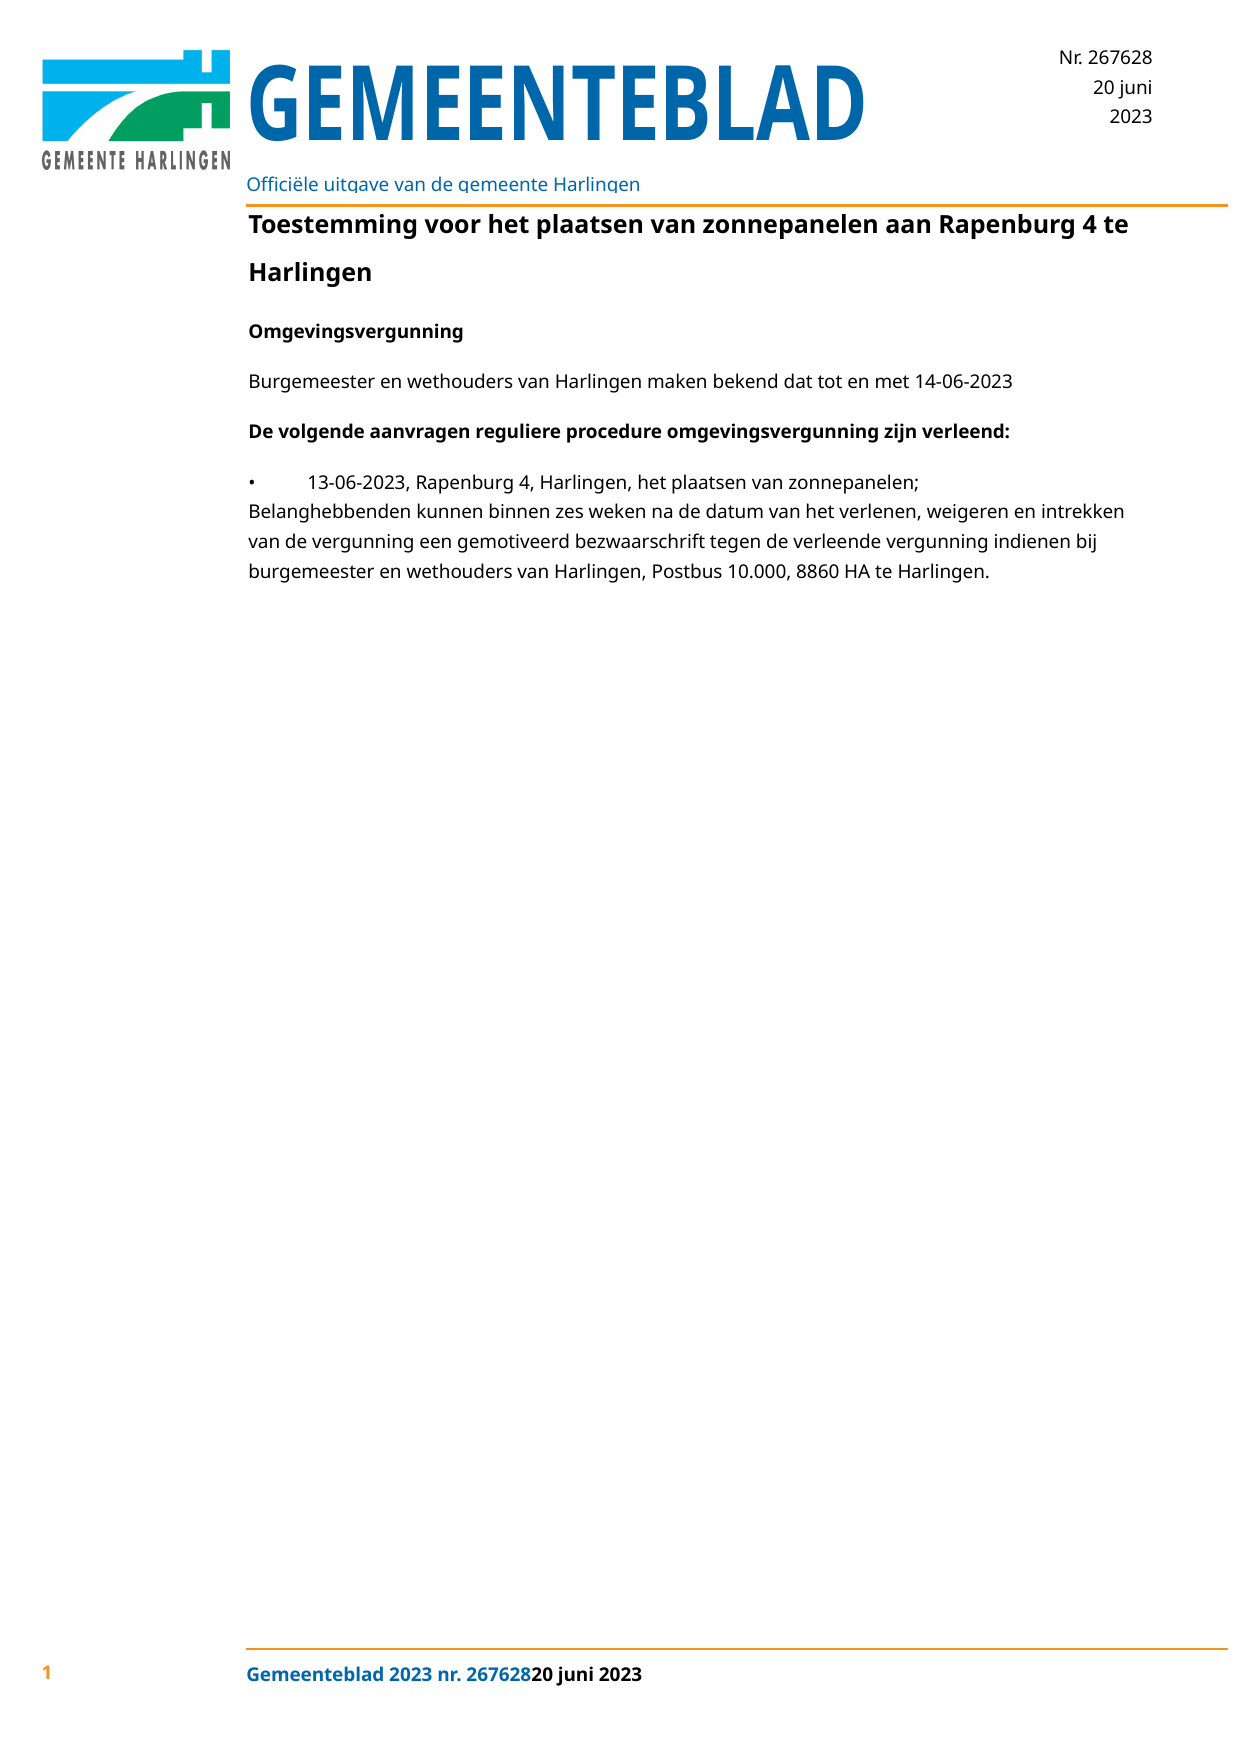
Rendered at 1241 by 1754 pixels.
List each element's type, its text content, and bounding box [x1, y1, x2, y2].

text Omgevingsvergunning [248, 318, 1152, 344]
text Belanghebbenden kunnen binnen zes weken na de datum van het verlenen, weigeren en intrekken van de vergunning een gemotiveerd bezwaarschrift tegen de verleende vergunning indienen bij burgemeester en wethouders van Harlingen, Postbus 10.000, 8860 HA te Harlingen. [248, 499, 1152, 584]
text Burgemeester en wethouders van Harlingen maken bekend dat tot en met 14-06-2023 [248, 368, 1152, 394]
text De volgende aanvragen reguliere procedure omgevingsvergunning zijn verleend: [248, 419, 1152, 444]
text Toestemming voor het plaatsen van zonnepanelen aan Rapenburg 4 te Harlingen [248, 207, 1152, 288]
list 13-06-2023, Rapenburg 4, Harlingen, het plaatsen van zonnepanelen; [248, 469, 1152, 495]
picture [41, 47, 231, 172]
